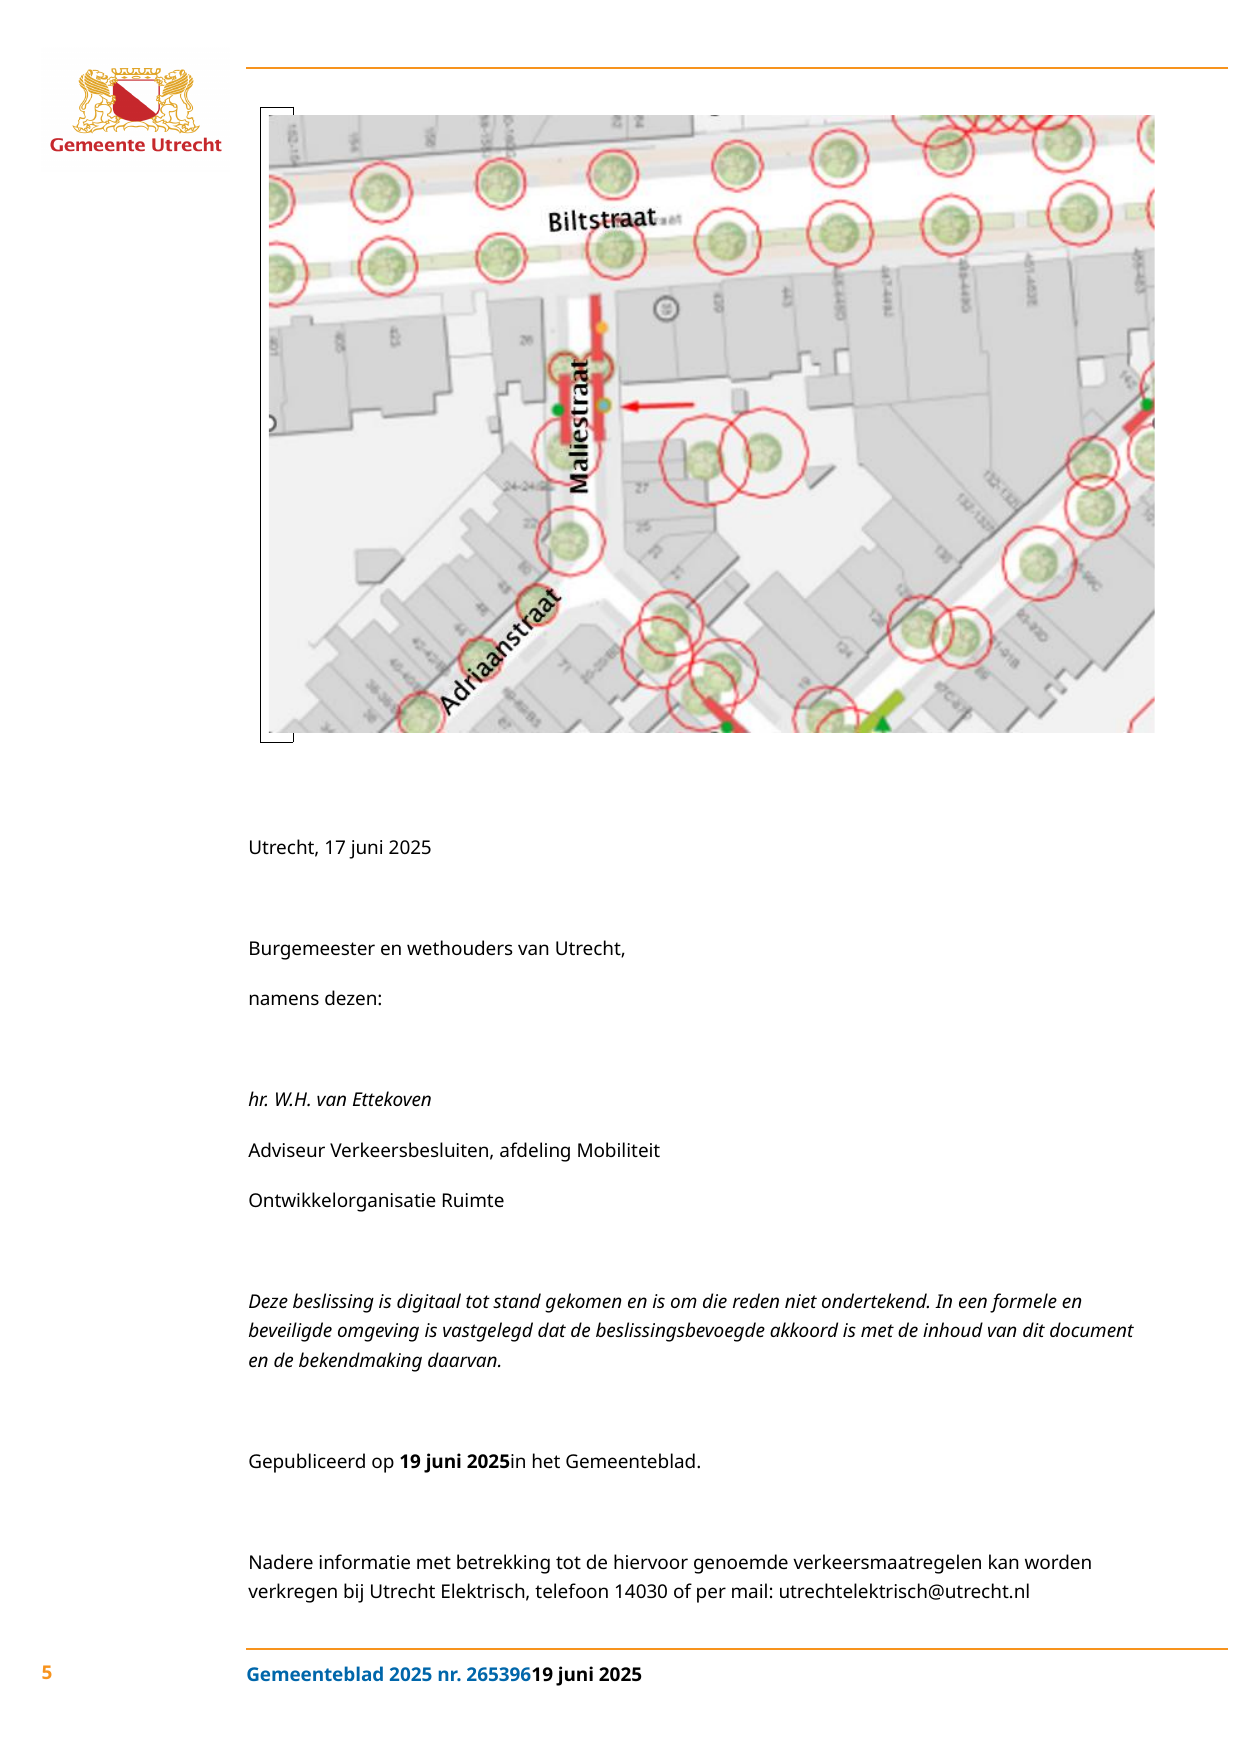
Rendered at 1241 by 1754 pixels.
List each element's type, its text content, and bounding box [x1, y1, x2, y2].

text Ontwikkelorganisatie Ruimte [248, 1187, 1152, 1213]
text Deze beslissing is digitaal tot stand gekomen en is om die reden niet ondertekend. In een formele en beveiligde omgeving is vastgelegd dat de beslissingsbevoegde akkoord is met de inhoud van dit document en de bekendmaking daarvan. [248, 1288, 1152, 1373]
text Gepubliceerd op 19 juni 2025in het Gemeenteblad. [248, 1448, 1152, 1474]
text Utrecht, 17 juni 2025 [248, 834, 1152, 860]
text hr. W.H. van Ettekoven [248, 1086, 1152, 1112]
text namens dezen: [248, 986, 1152, 1011]
text Nadere informatie met betrekking tot de hiervoor genoemde verkeersmaatregelen kan worden verkregen bij Utrecht Elektrisch, telefoon 14030 of per mail: utrechtelektrisch@utrecht.nl [248, 1549, 1152, 1604]
text Adviseur Verkeersbesluiten, afdeling Mobiliteit [248, 1137, 1152, 1162]
picture [41, 47, 231, 172]
text Burgemeester en wethouders van Utrecht, [248, 935, 1152, 961]
picture [268, 115, 1155, 733]
